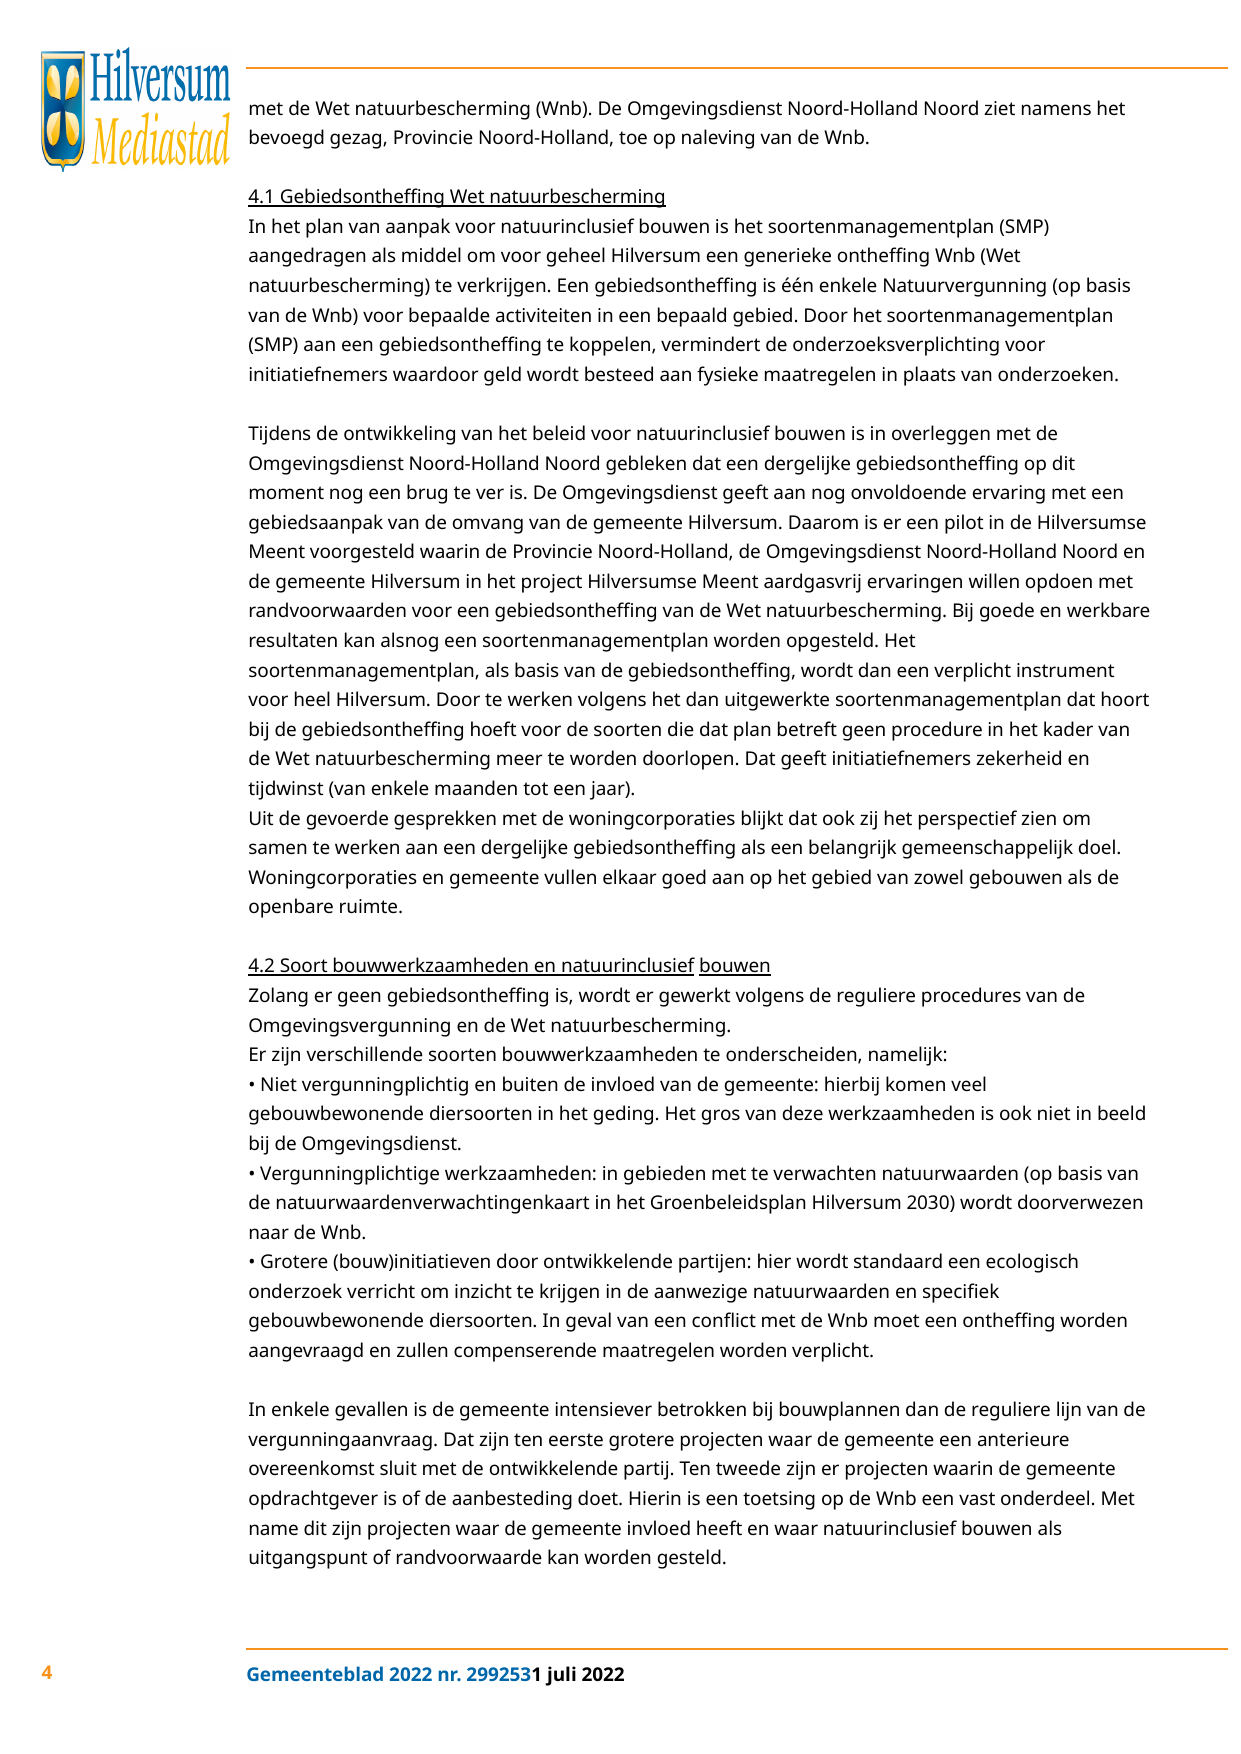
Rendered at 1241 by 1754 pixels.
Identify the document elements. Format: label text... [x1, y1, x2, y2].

text Tijdens de ontwikkeling van het beleid voor natuurinclusief bouwen is in overleggen met de Omgevingsdienst Noord-Holland Noord gebleken dat een dergelijke gebiedsontheffing op dit moment nog een brug te ver is. De Omgevingsdienst geeft aan nog onvoldoende ervaring met een gebiedsaanpak van de omvang van de gemeente Hilversum. Daarom is er een pilot in de Hilversumse Meent voorgesteld waarin de Provincie Noord-Holland, de Omgevingsdienst Noord-Holland Noord en de gemeente Hilversum in het project Hilversumse Meent aardgasvrij ervaringen willen opdoen met randvoorwaarden voor een gebiedsontheffing van de Wet natuurbescherming. Bij goede en werkbare resultaten kan alsnog een soortenmanagementplan worden opgesteld. Het soortenmanagementplan, als basis van de gebiedsontheffing, wordt dan een verplicht instrument voor heel Hilversum. Door te werken volgens het dan uitgewerkte soortenmanagementplan dat hoort bij de gebiedsontheffing hoeft voor de soorten die dat plan betreft geen procedure in het kader van de Wet natuurbescherming meer te worden doorlopen. Dat geeft initiatiefnemers zekerheid en tijdwinst (van enkele maanden tot een jaar). [248, 420, 1152, 801]
text • Grotere (bouw)initiatieven door ontwikkelende partijen: hier wordt standaard een ecologisch onderzoek verricht om inzicht te krijgen in de aanwezige natuurwaarden en specifiek gebouwbewonende diersoorten. In geval van een conflict met de Wnb moet een ontheffing worden aangevraagd en zullen compenserende maatregelen worden verplicht. [248, 1248, 1152, 1363]
text Uit de gevoerde gesprekken met de woningcorporaties blijkt dat ook zij het perspectief zien om samen te werken aan een dergelijke gebiedsontheffing als een belangrijk gemeenschappelijk doel. Woningcorporaties en gemeente vullen elkaar goed aan op het gebied van zowel gebouwen als de openbare ruimte. [248, 805, 1152, 919]
text met de Wet natuurbescherming (Wnb). De Omgevingsdienst Noord-Holland Noord ziet namens het bevoegd gezag, Provincie Noord-Holland, toe op naleving van de Wnb. [248, 95, 1152, 150]
text • Vergunningplichtige werkzaamheden: in gebieden met te verwachten natuurwaarden (op basis van de natuurwaardenverwachtingenkaart in het Groenbeleidsplan Hilversum 2030) wordt doorverwezen naar de Wnb. [248, 1160, 1152, 1245]
text In enkele gevallen is de gemeente intensiever betrokken bij bouwplannen dan de reguliere lijn van de vergunningaanvraag. Dat zijn ten eerste grotere projecten waar de gemeente een anterieure overeenkomst sluit met de ontwikkelende partij. Ten tweede zijn er projecten waarin de gemeente opdrachtgever is of de aanbesteding doet. Hierin is een toetsing op de Wnb een vast onderdeel. Met name dit zijn projecten waar de gemeente invloed heeft en waar natuurinclusief bouwen als uitgangspunt of randvoorwaarde kan worden gesteld. [248, 1396, 1152, 1570]
text Zolang er geen gebiedsontheffing is, wordt er gewerkt volgens de reguliere procedures van de Omgevingsvergunning en de Wet natuurbescherming. [248, 982, 1152, 1038]
text In het plan van aanpak voor natuurinclusief bouwen is het soortenmanagementplan (SMP) aangedragen als middel om voor geheel Hilversum een generieke ontheffing Wnb (Wet natuurbescherming) te verkrijgen. Een gebiedsontheffing is één enkele Natuurvergunning (op basis van de Wnb) voor bepaalde activiteiten in een bepaald gebied. Door het soortenmanagementplan (SMP) aan een gebiedsontheffing te koppelen, vermindert de onderzoeksverplichting voor initiatiefnemers waardoor geld wordt besteed aan fysieke maatregelen in plaats van onderzoeken. [248, 213, 1152, 387]
text 4.2 Soort bouwwerkzaamheden en natuurinclusief bouwen [248, 953, 1152, 978]
text 4.1 Gebiedsontheffing Wet natuurbescherming [248, 183, 1152, 209]
picture [41, 47, 231, 172]
text • Niet vergunningplichtig en buiten de invloed van de gemeente: hierbij komen veel gebouwbewonende diersoorten in het geding. Het gros van deze werkzaamheden is ook niet in beeld bij de Omgevingsdienst. [248, 1071, 1152, 1156]
text Er zijn verschillende soorten bouwwerkzaamheden te onderscheiden, namelijk: [248, 1041, 1152, 1067]
